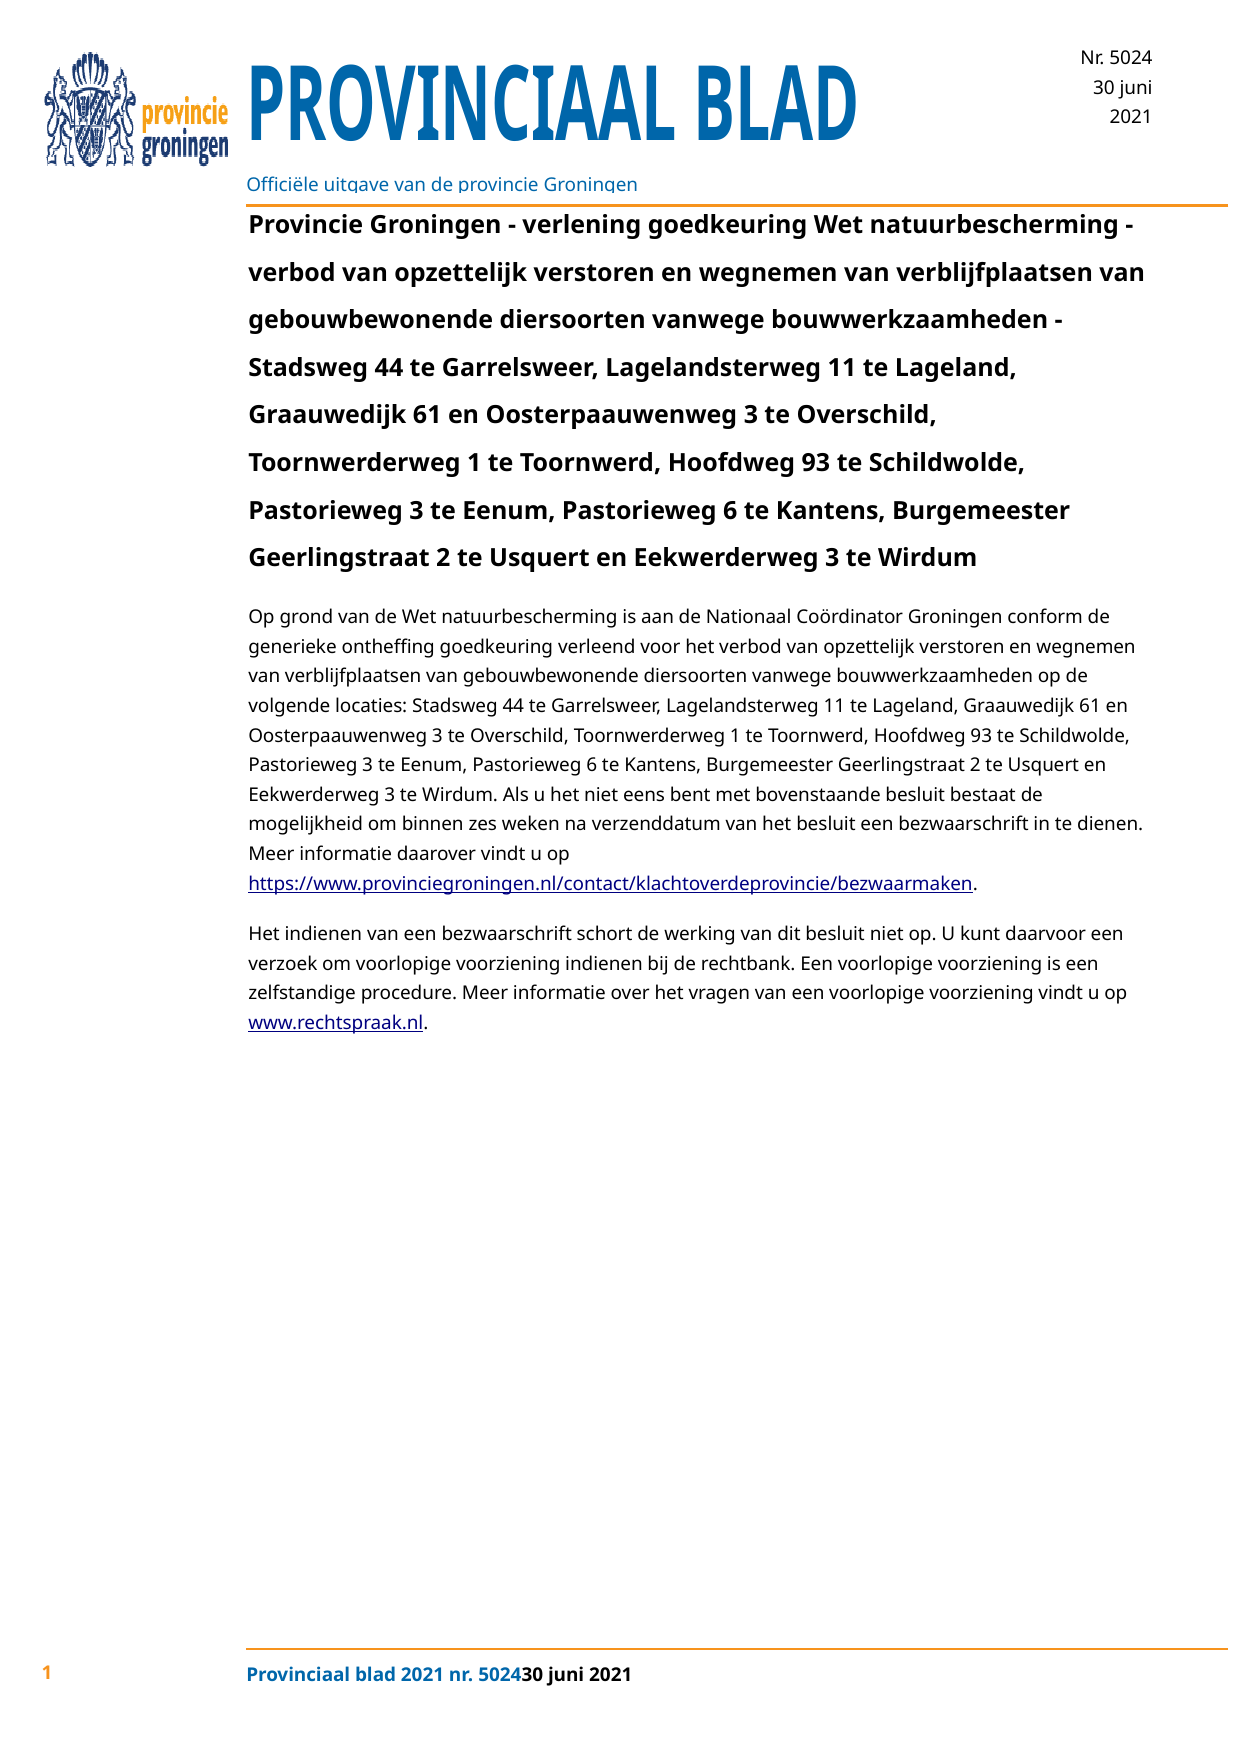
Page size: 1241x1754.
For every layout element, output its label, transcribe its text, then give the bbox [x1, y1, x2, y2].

text Provincie Groningen - verlening goedkeuring Wet natuurbescherming - verbod van opzettelijk verstoren en wegnemen van verblijfplaatsen van gebouwbewonende diersoorten vanwege bouwwerkzaamheden - Stadsweg 44 te Garrelsweer, Lagelandsterweg 11 te Lageland, Graauwedijk 61 en Oosterpaauwenweg 3 te Overschild, Toornwerderweg 1 te Toornwerd, Hoofdweg 93 te Schildwolde, Pastorieweg 3 te Eenum, Pastorieweg 6 te Kantens, Burgemeester Geerlingstraat 2 te Usquert en Eekwerderweg 3 te Wirdum [248, 207, 1152, 574]
picture [41, 47, 231, 172]
text Op grond van de Wet natuurbescherming is aan de Nationaal Coördinator Groningen conform de generieke ontheffing goedkeuring verleend voor het verbod van opzettelijk verstoren en wegnemen van verblijfplaatsen van gebouwbewonende diersoorten vanwege bouwwerkzaamheden op de volgende locaties: Stadsweg 44 te Garrelsweer, Lagelandsterweg 11 te Lageland, Graauwedijk 61 en Oosterpaauwenweg 3 te Overschild, Toornwerderweg 1 te Toornwerd, Hoofdweg 93 te Schildwolde, Pastorieweg 3 te Eenum, Pastorieweg 6 te Kantens, Burgemeester Geerlingstraat 2 te Usquert en Eekwerderweg 3 te Wirdum. Als u het niet eens bent met bovenstaande besluit bestaat de mogelijkheid om binnen zes weken na verzenddatum van het besluit een bezwaarschrift in te dienen. Meer informatie daarover vindt u op https://www.provinciegroningen.nl/contact/klachtoverdeprovincie/bezwaarmaken. [248, 603, 1152, 896]
text Het indienen van een bezwaarschrift schort de werking van dit besluit niet op. U kunt daarvoor een verzoek om voorlopige voorziening indienen bij de rechtbank. Een voorlopige voorziening is een zelfstandige procedure. Meer informatie over het vragen van een voorlopige voorziening vindt u op www.rechtspraak.nl. [248, 920, 1152, 1035]
